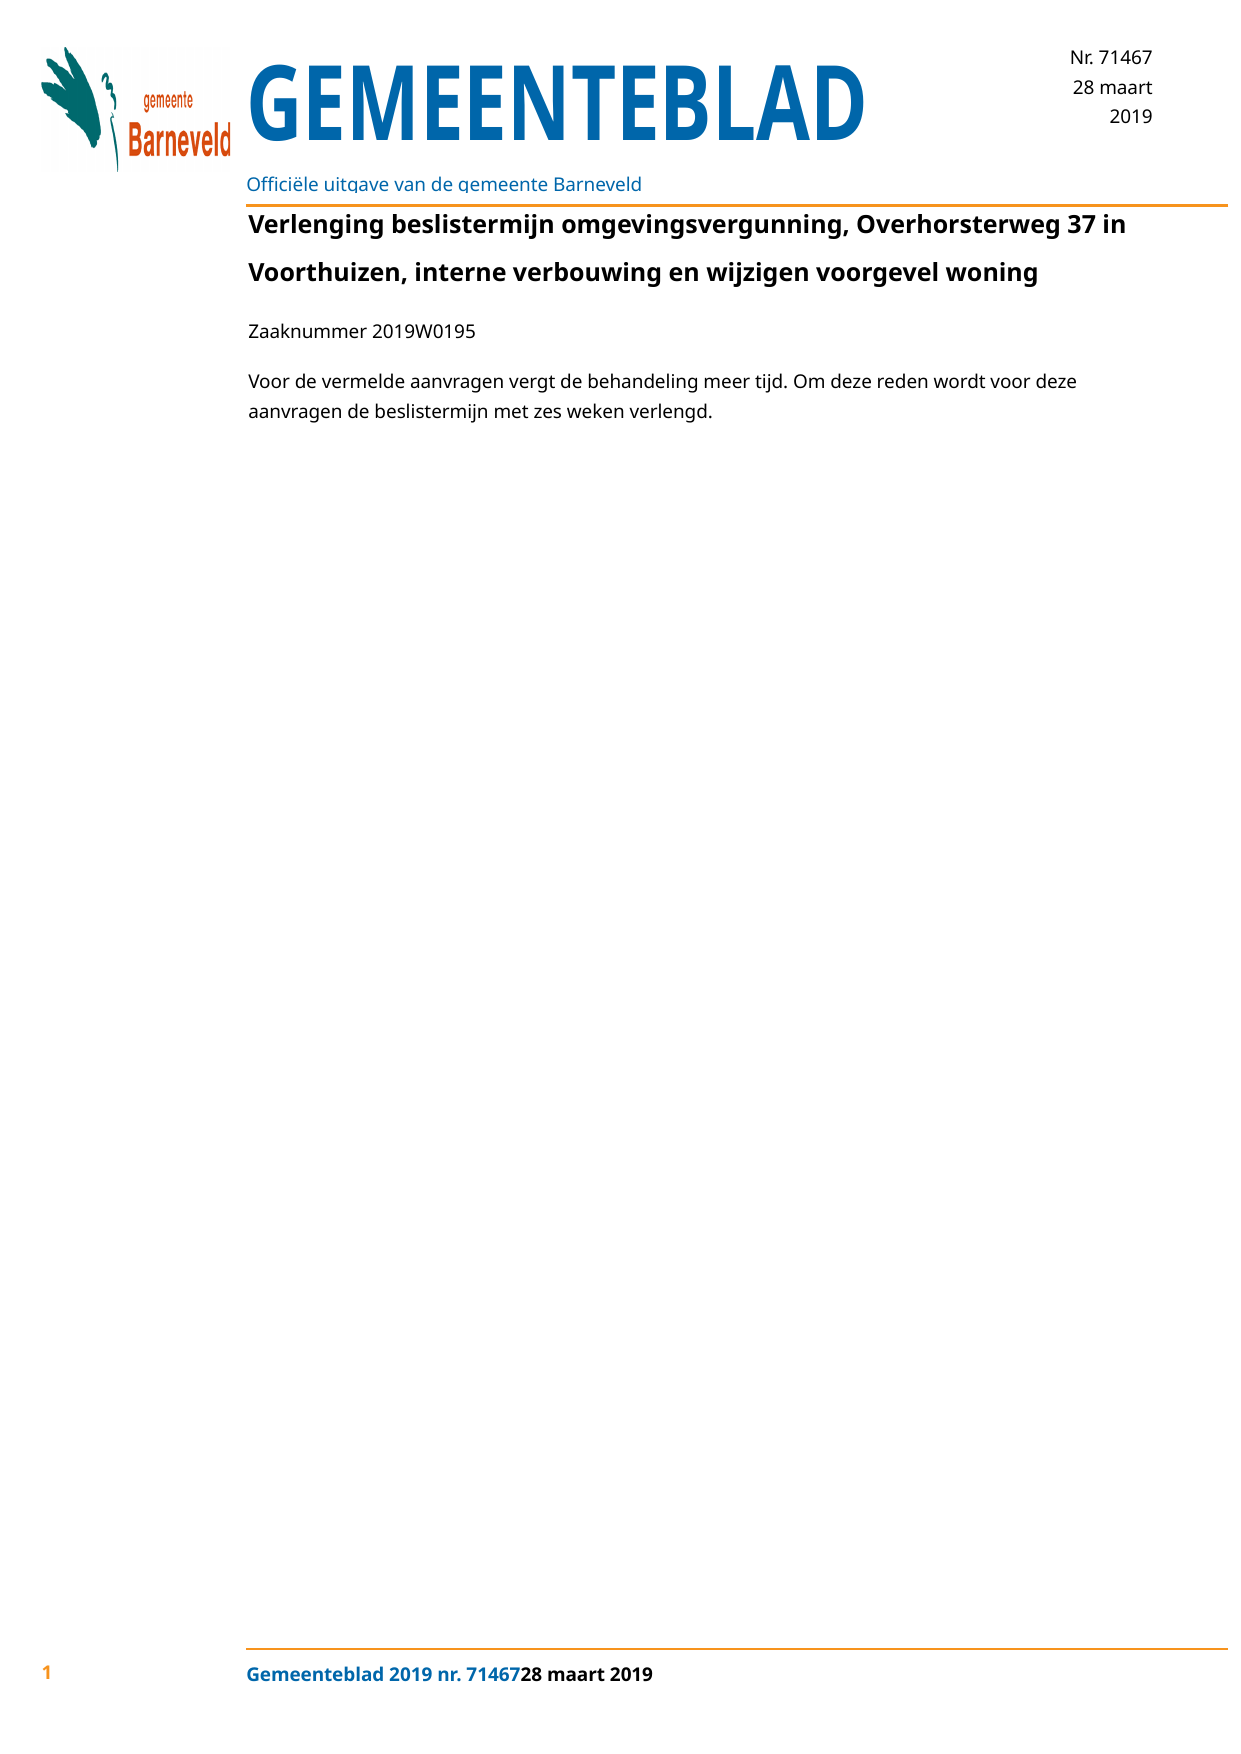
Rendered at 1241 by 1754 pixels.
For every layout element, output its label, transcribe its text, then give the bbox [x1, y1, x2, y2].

text Voor de vermelde aanvragen vergt de behandeling meer tijd. Om deze reden wordt voor deze aanvragen de beslistermijn met zes weken verlengd. [248, 368, 1152, 424]
picture [41, 47, 231, 172]
text Verlenging beslistermijn omgevingsvergunning, Overhorsterweg 37 in Voorthuizen, interne verbouwing en wijzigen voorgevel woning [248, 207, 1152, 288]
text Zaaknummer 2019W0195 [248, 318, 1152, 344]
